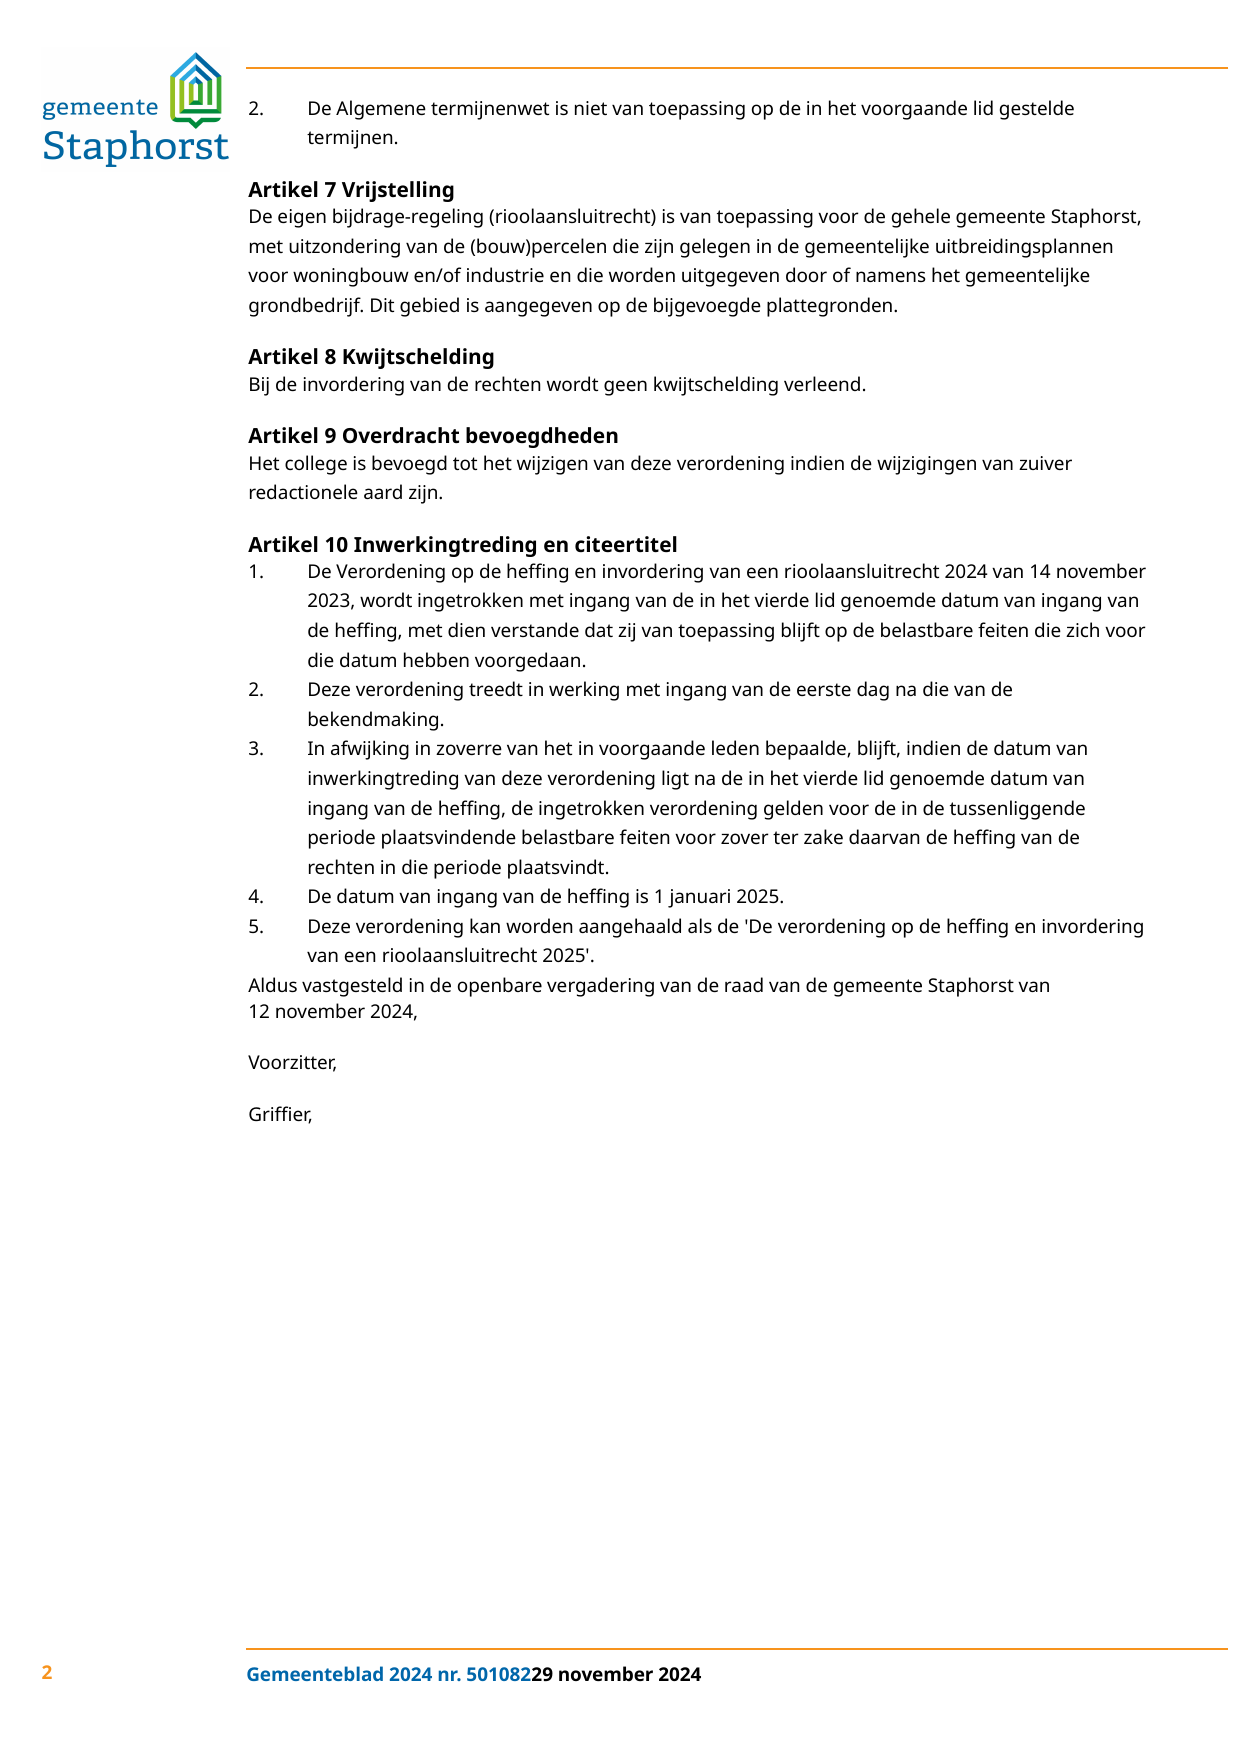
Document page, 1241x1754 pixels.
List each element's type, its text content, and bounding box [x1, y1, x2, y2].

list Deze verordening treedt in werking met ingang van de eerste dag na die van de bekendmaking. [248, 676, 1152, 732]
text Artikel 9 Overdracht bevoegdheden [248, 421, 1152, 450]
text Aldus vastgesteld in de openbare vergadering van de raad van de gemeente Staphorst van [248, 972, 1152, 998]
text 12 november 2024, [248, 998, 1152, 1024]
list De datum van ingang van de heffing is 1 januari 2025. [248, 883, 1152, 909]
text Artikel 10 Inwerkingtreding en citeertitel [248, 530, 1152, 558]
list Deze verordening kan worden aangehaald als de 'De verordening op de heffing en invordering van een rioolaansluitrecht 2025'. [248, 913, 1152, 968]
text Voorzitter, [248, 1049, 1152, 1075]
list De Algemene termijnenwet is niet van toepassing op de in het voorgaande lid gestelde termijnen. [248, 95, 1152, 150]
list In afwijking in zoverre van het in voorgaande leden bepaalde, blijft, indien de datum van inwerkingtreding van deze verordening ligt na de in het vierde lid genoemde datum van ingang van de heffing, de ingetrokken verordening gelden voor de in de tussenliggende periode plaatsvindende belastbare feiten voor zover ter zake daarvan de heffing van de rechten in die periode plaatsvindt. [248, 736, 1152, 880]
text De eigen bijdrage-regeling (rioolaansluitrecht) is van toepassing voor de gehele gemeente Staphorst, met uitzondering van de (bouw)percelen die zijn gelegen in de gemeentelijke uitbreidingsplannen voor woningbouw en/of industrie en die worden uitgegeven door of namens het gemeentelijke grondbedrijf. Dit gebied is aangegeven op de bijgevoegde plattegronden. [248, 203, 1152, 318]
text Artikel 8 Kwijtschelding [248, 342, 1152, 371]
text Griffier, [248, 1101, 1152, 1127]
list De Verordening op de heffing en invordering van een rioolaansluitrecht 2024 van 14 november 2023, wordt ingetrokken met ingang van de in het vierde lid genoemde datum van ingang van de heffing, met dien verstande dat zij van toepassing blijft op de belastbare feiten die zich voor die datum hebben voorgedaan. [248, 558, 1152, 673]
text Artikel 7 Vrijstelling [248, 175, 1152, 203]
text Bij de invordering van de rechten wordt geen kwijtschelding verleend. [248, 371, 1152, 397]
text Het college is bevoegd tot het wijzigen van deze verordening indien de wijzigingen van zuiver redactionele aard zijn. [248, 450, 1152, 505]
picture [41, 47, 231, 172]
